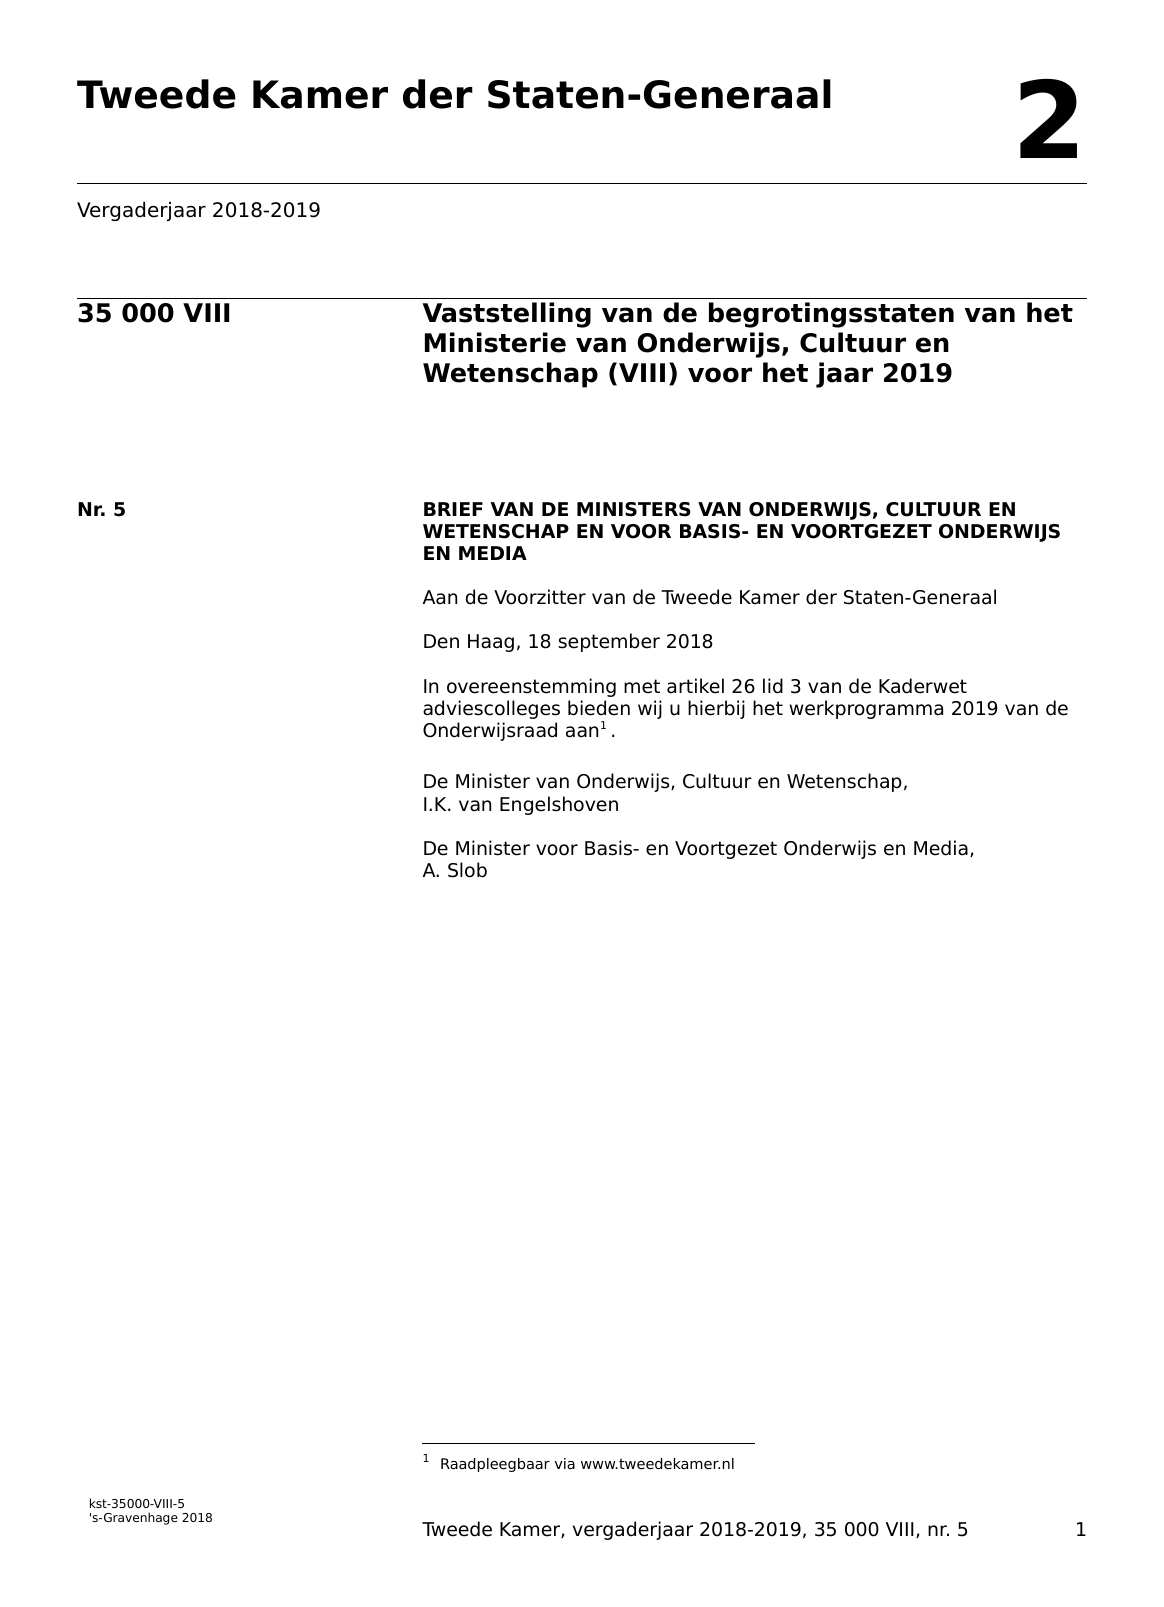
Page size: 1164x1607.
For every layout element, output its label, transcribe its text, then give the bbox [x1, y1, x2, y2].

text De Minister van Onderwijs, Cultuur en Wetenschap, I.K. van Engelshoven [422, 771, 1087, 815]
text Den Haag, 18 september 2018 [422, 631, 1087, 653]
text De Minister voor Basis- en Voortgezet Onderwijs en Media, A. Slob [422, 838, 1087, 882]
table_cell Vergaderjaar 2018-2019 [77, 184, 1087, 298]
text In overeenstemming met artikel 26 lid 3 van de Kaderwet adviescolleges bieden wij u hierbij het werkprogramma 2019 van de Onderwijsraad aan. [422, 676, 1087, 741]
subtitle Nr. 5 BRIEF VAN DE MINISTERS VAN ONDERWIJS, CULTUUR EN WETENSCHAP EN VOOR BASIS- EN VOORTGEZET ONDERWIJS EN MEDIA [77, 499, 1087, 565]
text Raadpleegbaar via www.tweedekamer.nl [422, 1452, 1087, 1474]
text 's-Gravenhage 2018 [88, 1511, 323, 1525]
text kst-35000-VIII-5 [88, 1497, 323, 1511]
subtitle 35 000 VIII Vaststelling van de begrotingsstaten van het Ministerie van Onderwijs, Cultuur en Wetenschap (VIII) voor het jaar 2019 [77, 299, 1087, 388]
table_header Tweede Kamer der Staten-Generaal [77, 59, 886, 183]
table_header 2 [886, 59, 1087, 183]
text Aan de Voorzitter van de Tweede Kamer der Staten-Generaal [422, 587, 1087, 609]
